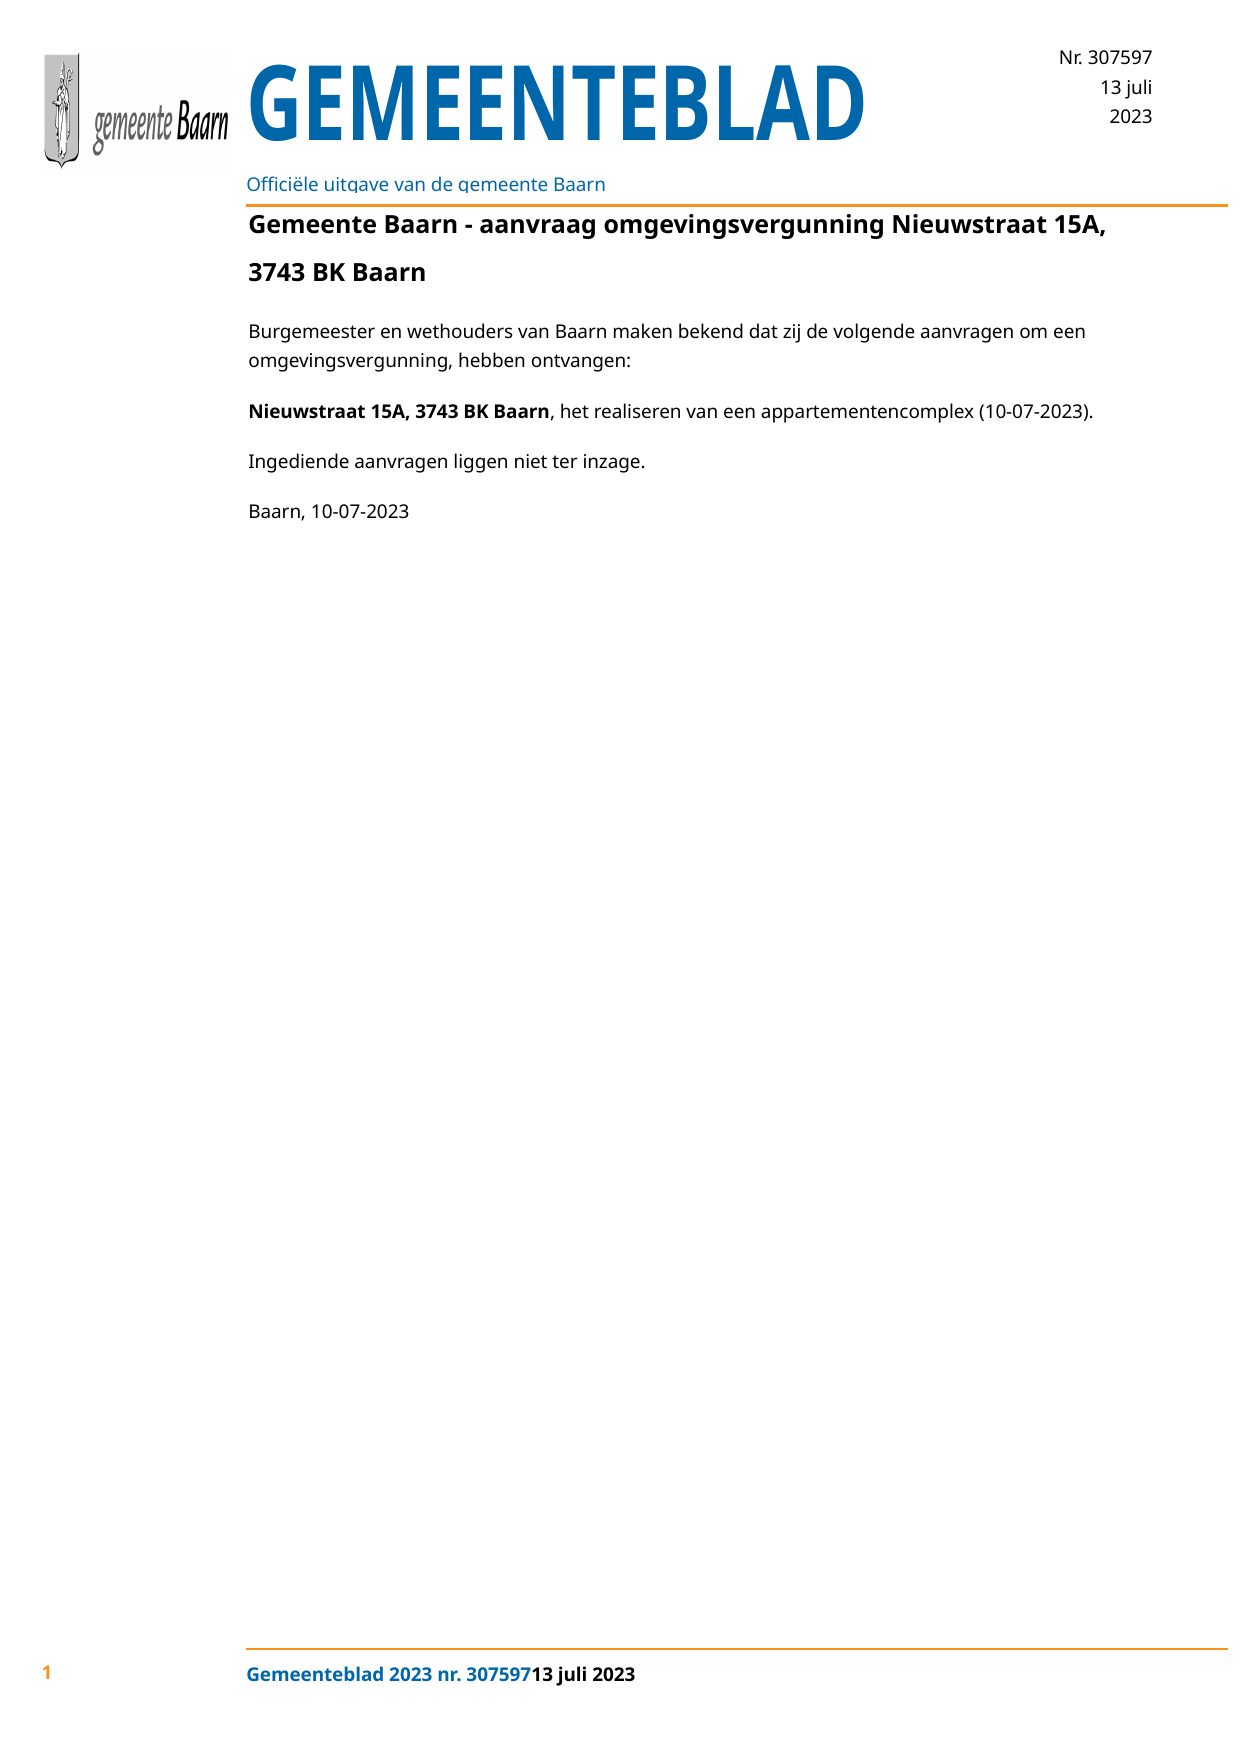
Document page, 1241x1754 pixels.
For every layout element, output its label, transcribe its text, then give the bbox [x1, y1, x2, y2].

text Burgemeester en wethouders van Baarn maken bekend dat zij de volgende aanvragen om een omgevingsvergunning, hebben ontvangen: [248, 318, 1152, 373]
picture [41, 47, 231, 172]
text Baarn, 10-07-2023 [248, 499, 1152, 524]
text Gemeente Baarn - aanvraag omgevingsvergunning Nieuwstraat 15A, 3743 BK Baarn [248, 207, 1152, 288]
text Ingediende aanvragen liggen niet ter inzage. [248, 448, 1152, 474]
text Nieuwstraat 15A, 3743 BK Baarn, het realiseren van een appartementencomplex (10-07-2023). [248, 398, 1152, 424]
